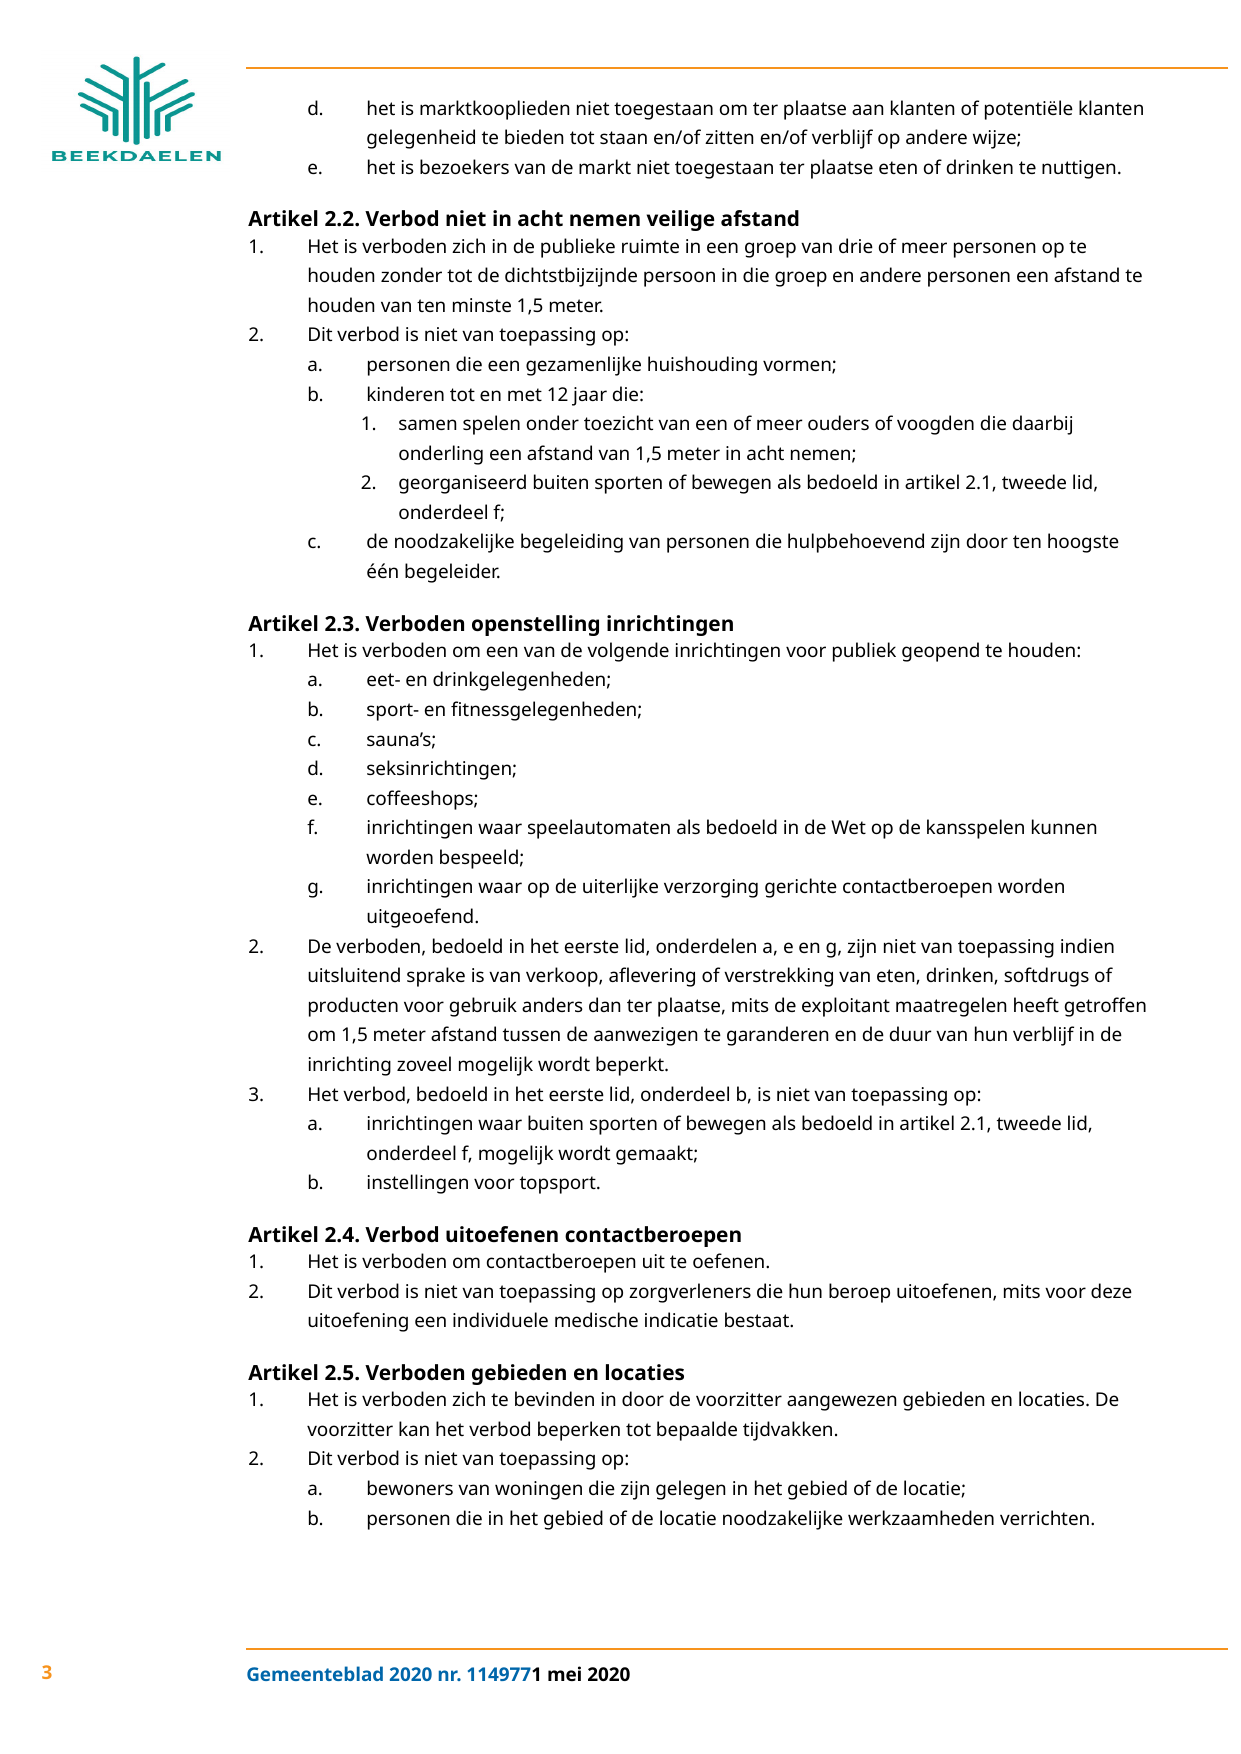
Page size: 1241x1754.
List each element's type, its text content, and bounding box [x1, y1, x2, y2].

list Het verbod, bedoeld in het eerste lid, onderdeel b, is niet van toepassing op: [248, 1081, 1152, 1107]
text Artikel 2.4. Verbod uitoefenen contactberoepen [248, 1220, 1152, 1248]
text Artikel 2.2. Verbod niet in acht nemen veilige afstand [248, 204, 1152, 233]
list het is marktkooplieden niet toegestaan om ter plaatse aan klanten of potentiële klanten gelegenheid te bieden tot staan en/of zitten en/of verblijf op andere wijze; [307, 95, 1152, 150]
list coffeeshops; [307, 785, 1152, 811]
list kinderen tot en met 12 jaar die: [307, 381, 1152, 406]
picture [41, 47, 231, 172]
list Dit verbod is niet van toepassing op: [248, 1446, 1152, 1471]
list georganiseerd buiten sporten of bewegen als bedoeld in artikel 2.1, tweede lid, onderdeel f; [361, 469, 1152, 525]
list samen spelen onder toezicht van een of meer ouders of voogden die daarbij onderling een afstand van 1,5 meter in acht nemen; [361, 410, 1152, 466]
list Dit verbod is niet van toepassing op: [248, 322, 1152, 347]
text Artikel 2.5. Verboden gebieden en locaties [248, 1358, 1152, 1386]
list seksinrichtingen; [307, 755, 1152, 781]
text Artikel 2.3. Verboden openstelling inrichtingen [248, 609, 1152, 637]
list sport- en fitnessgelegenheden; [307, 696, 1152, 722]
list inrichtingen waar op de uiterlijke verzorging gerichte contactberoepen worden uitgeoefend. [307, 874, 1152, 929]
list Het is verboden zich in de publieke ruimte in een groep van drie of meer personen op te houden zonder tot de dichtstbijzijnde persoon in die groep en andere personen een afstand te houden van ten minste 1,5 meter. [248, 233, 1152, 318]
list instellingen voor topsport. [307, 1169, 1152, 1195]
list personen die in het gebied of de locatie noodzakelijke werkzaamheden verrichten. [307, 1505, 1152, 1531]
list inrichtingen waar speelautomaten als bedoeld in de Wet op de kansspelen kunnen worden bespeeld; [307, 814, 1152, 870]
list het is bezoekers van de markt niet toegestaan ter plaatse eten of drinken te nuttigen. [307, 154, 1152, 180]
list bewoners van woningen die zijn gelegen in het gebied of de locatie; [307, 1475, 1152, 1501]
list personen die een gezamenlijke huishouding vormen; [307, 351, 1152, 377]
list de noodzakelijke begeleiding van personen die hulpbehoevend zijn door ten hoogste één begeleider. [307, 529, 1152, 584]
list sauna’s; [307, 726, 1152, 752]
list De verboden, bedoeld in het eerste lid, onderdelen a, e en g, zijn niet van toepassing indien uitsluitend sprake is van verkoop, aflevering of verstrekking van eten, drinken, softdrugs of producten voor gebruik anders dan ter plaatse, mits de exploitant maatregelen heeft getroffen om 1,5 meter afstand tussen de aanwezigen te garanderen en de duur van hun verblijf in de inrichting zoveel mogelijk wordt beperkt. [248, 933, 1152, 1077]
list eet- en drinkgelegenheden; [307, 667, 1152, 692]
list Het is verboden om contactberoepen uit te oefenen. [248, 1248, 1152, 1274]
list Het is verboden zich te bevinden in door de voorzitter aangewezen gebieden en locaties. De voorzitter kan het verbod beperken tot bepaalde tijdvakken. [248, 1386, 1152, 1442]
list inrichtingen waar buiten sporten of bewegen als bedoeld in artikel 2.1, tweede lid, onderdeel f, mogelijk wordt gemaakt; [307, 1110, 1152, 1166]
list Dit verbod is niet van toepassing op zorgverleners die hun beroep uitoefenen, mits voor deze uitoefening een individuele medische indicatie bestaat. [248, 1278, 1152, 1333]
list Het is verboden om een van de volgende inrichtingen voor publiek geopend te houden: [248, 637, 1152, 663]
